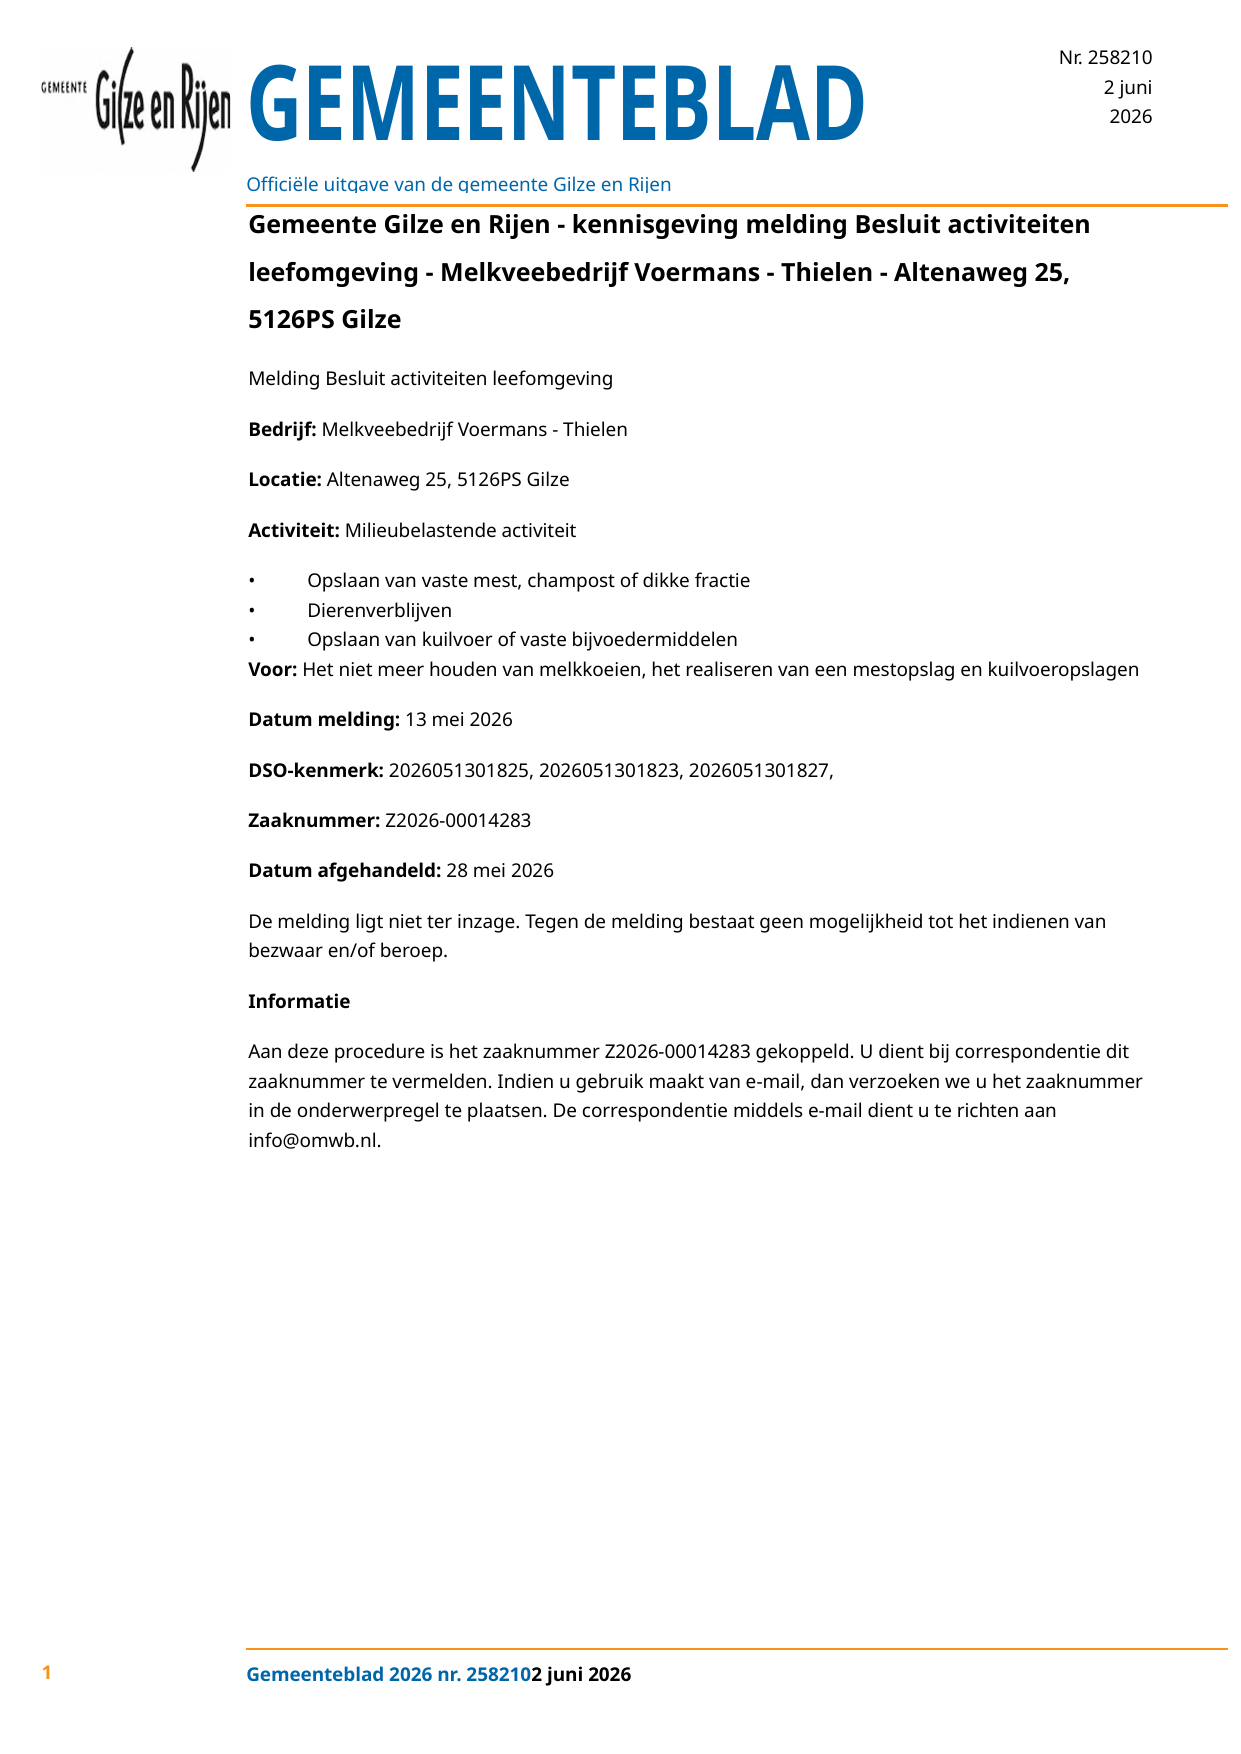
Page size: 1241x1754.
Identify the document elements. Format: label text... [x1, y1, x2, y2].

text DSO-kenmerk: 2026051301825, 2026051301823, 2026051301827, [248, 757, 1152, 782]
text Voor: Het niet meer houden van melkkoeien, het realiseren van een mestopslag en kuilvoeropslagen [248, 656, 1152, 682]
text Datum afgehandeld: 28 mei 2026 [248, 858, 1152, 883]
text Informatie [248, 988, 1152, 1014]
list Opslaan van kuilvoer of vaste bijvoedermiddelen [248, 626, 1152, 652]
text Gemeente Gilze en Rijen - kennisgeving melding Besluit activiteiten leefomgeving - Melkveebedrijf Voermans - Thielen - Altenaweg 25, 5126PS Gilze [248, 207, 1152, 336]
text De melding ligt niet ter inzage. Tegen de melding bestaat geen mogelijkheid tot het indienen van bezwaar en/of beroep. [248, 908, 1152, 963]
text Bedrijf: Melkveebedrijf Voermans - Thielen [248, 416, 1152, 442]
text Locatie: Altenaweg 25, 5126PS Gilze [248, 466, 1152, 492]
text Aan deze procedure is het zaaknummer Z2026-00014283 gekoppeld. U dient bij correspondentie dit zaaknummer te vermelden. Indien u gebruik maakt van e-mail, dan verzoeken we u het zaaknummer in de onderwerpregel te plaatsen. De correspondentie middels e-mail dient u te richten aan info@omwb.nl. [248, 1038, 1152, 1153]
list Opslaan van vaste mest, champost of dikke fractie [248, 567, 1152, 593]
text Melding Besluit activiteiten leefomgeving [248, 366, 1152, 391]
text Datum melding: 13 mei 2026 [248, 706, 1152, 732]
text Zaaknummer: Z2026-00014283 [248, 807, 1152, 833]
list Dierenverblijven [248, 597, 1152, 622]
text Activiteit: Milieubelastende activiteit [248, 517, 1152, 542]
picture [41, 47, 231, 172]
